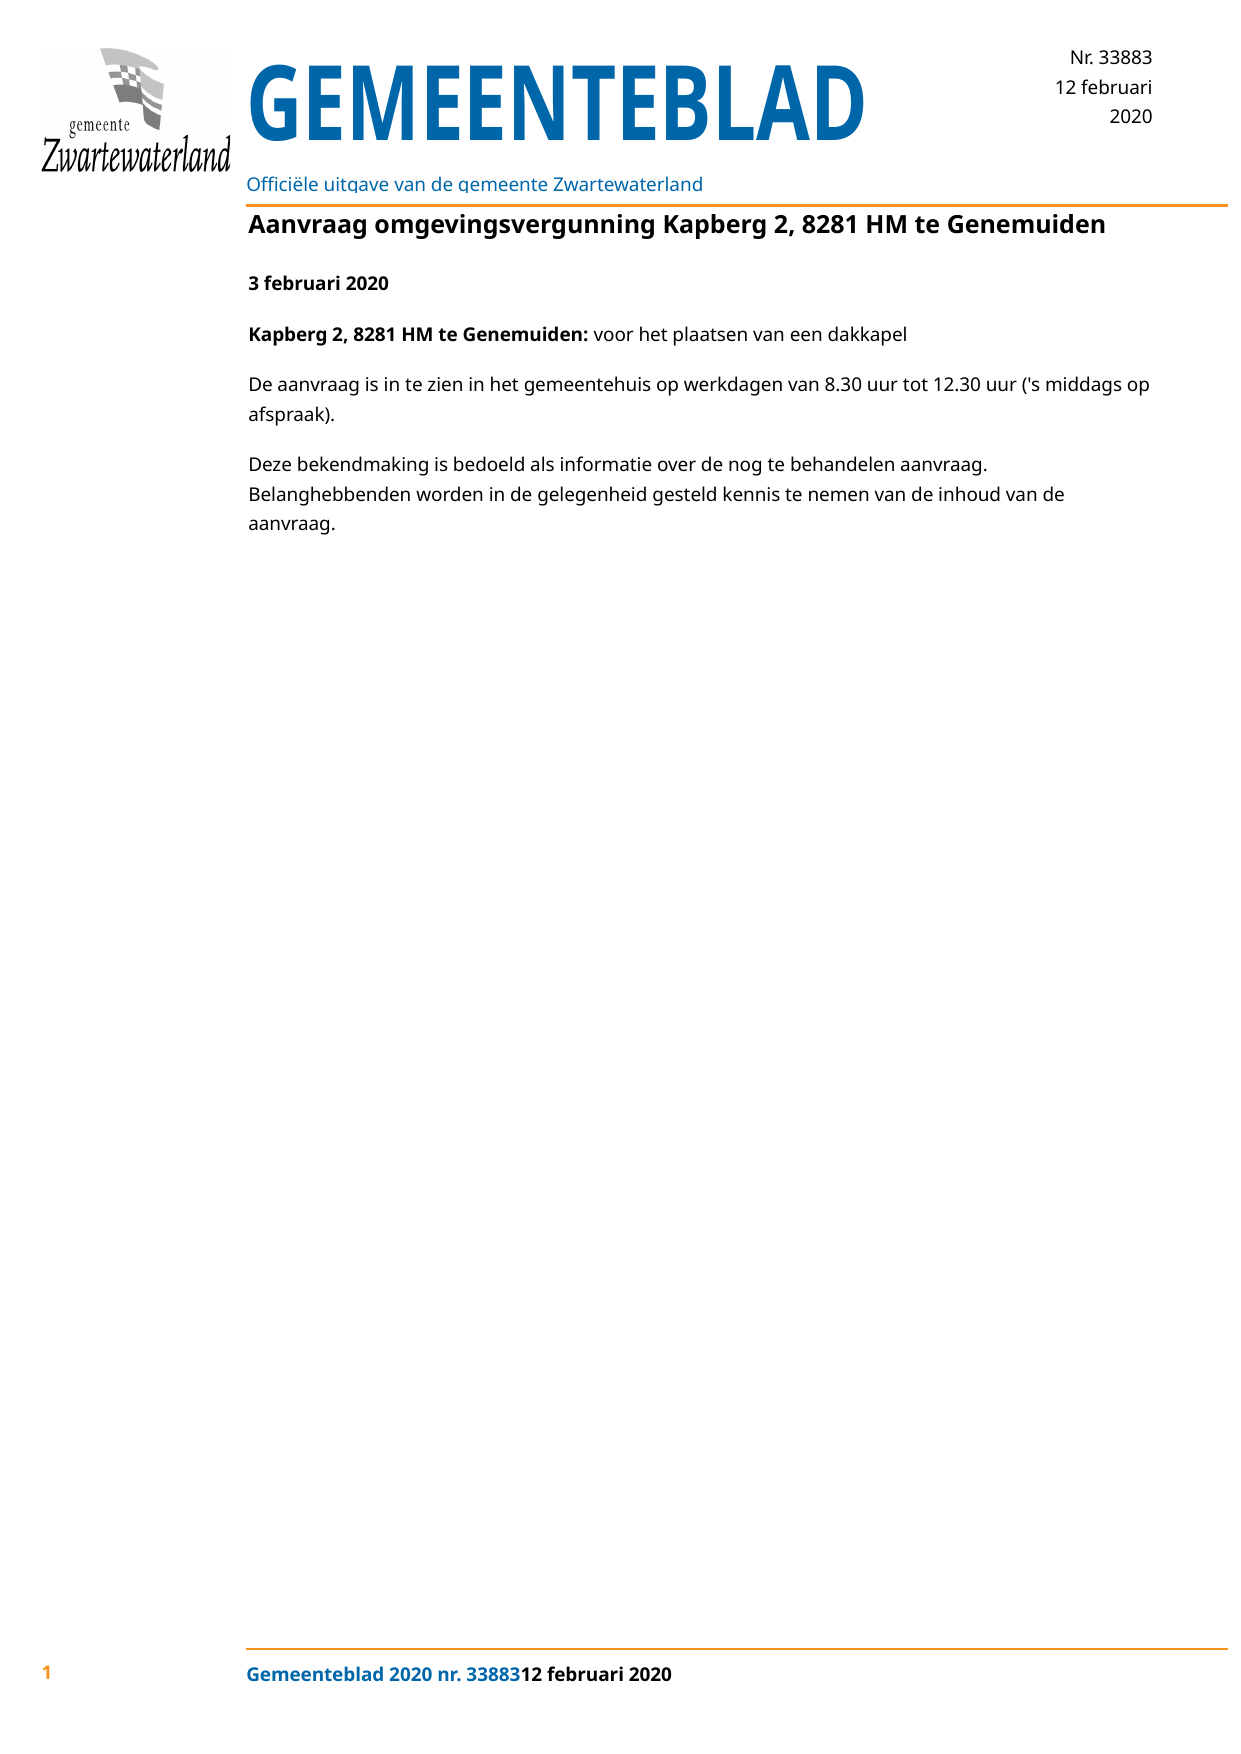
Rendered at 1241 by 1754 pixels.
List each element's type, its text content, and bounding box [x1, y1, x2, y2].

text 3 februari 2020 [248, 270, 1152, 296]
text De aanvraag is in te zien in het gemeentehuis op werkdagen van 8.30 uur tot 12.30 uur ('s middags op afspraak). [248, 371, 1152, 426]
text Deze bekendmaking is bedoeld als informatie over de nog te behandelen aanvraag. Belanghebbenden worden in de gelegenheid gesteld kennis te nemen van de inhoud van de aanvraag. [248, 451, 1152, 536]
text Kapberg 2, 8281 HM te Genemuiden: voor het plaatsen van een dakkapel [248, 321, 1152, 346]
picture [41, 47, 231, 172]
text Aanvraag omgevingsvergunning Kapberg 2, 8281 HM te Genemuiden [248, 207, 1152, 241]
